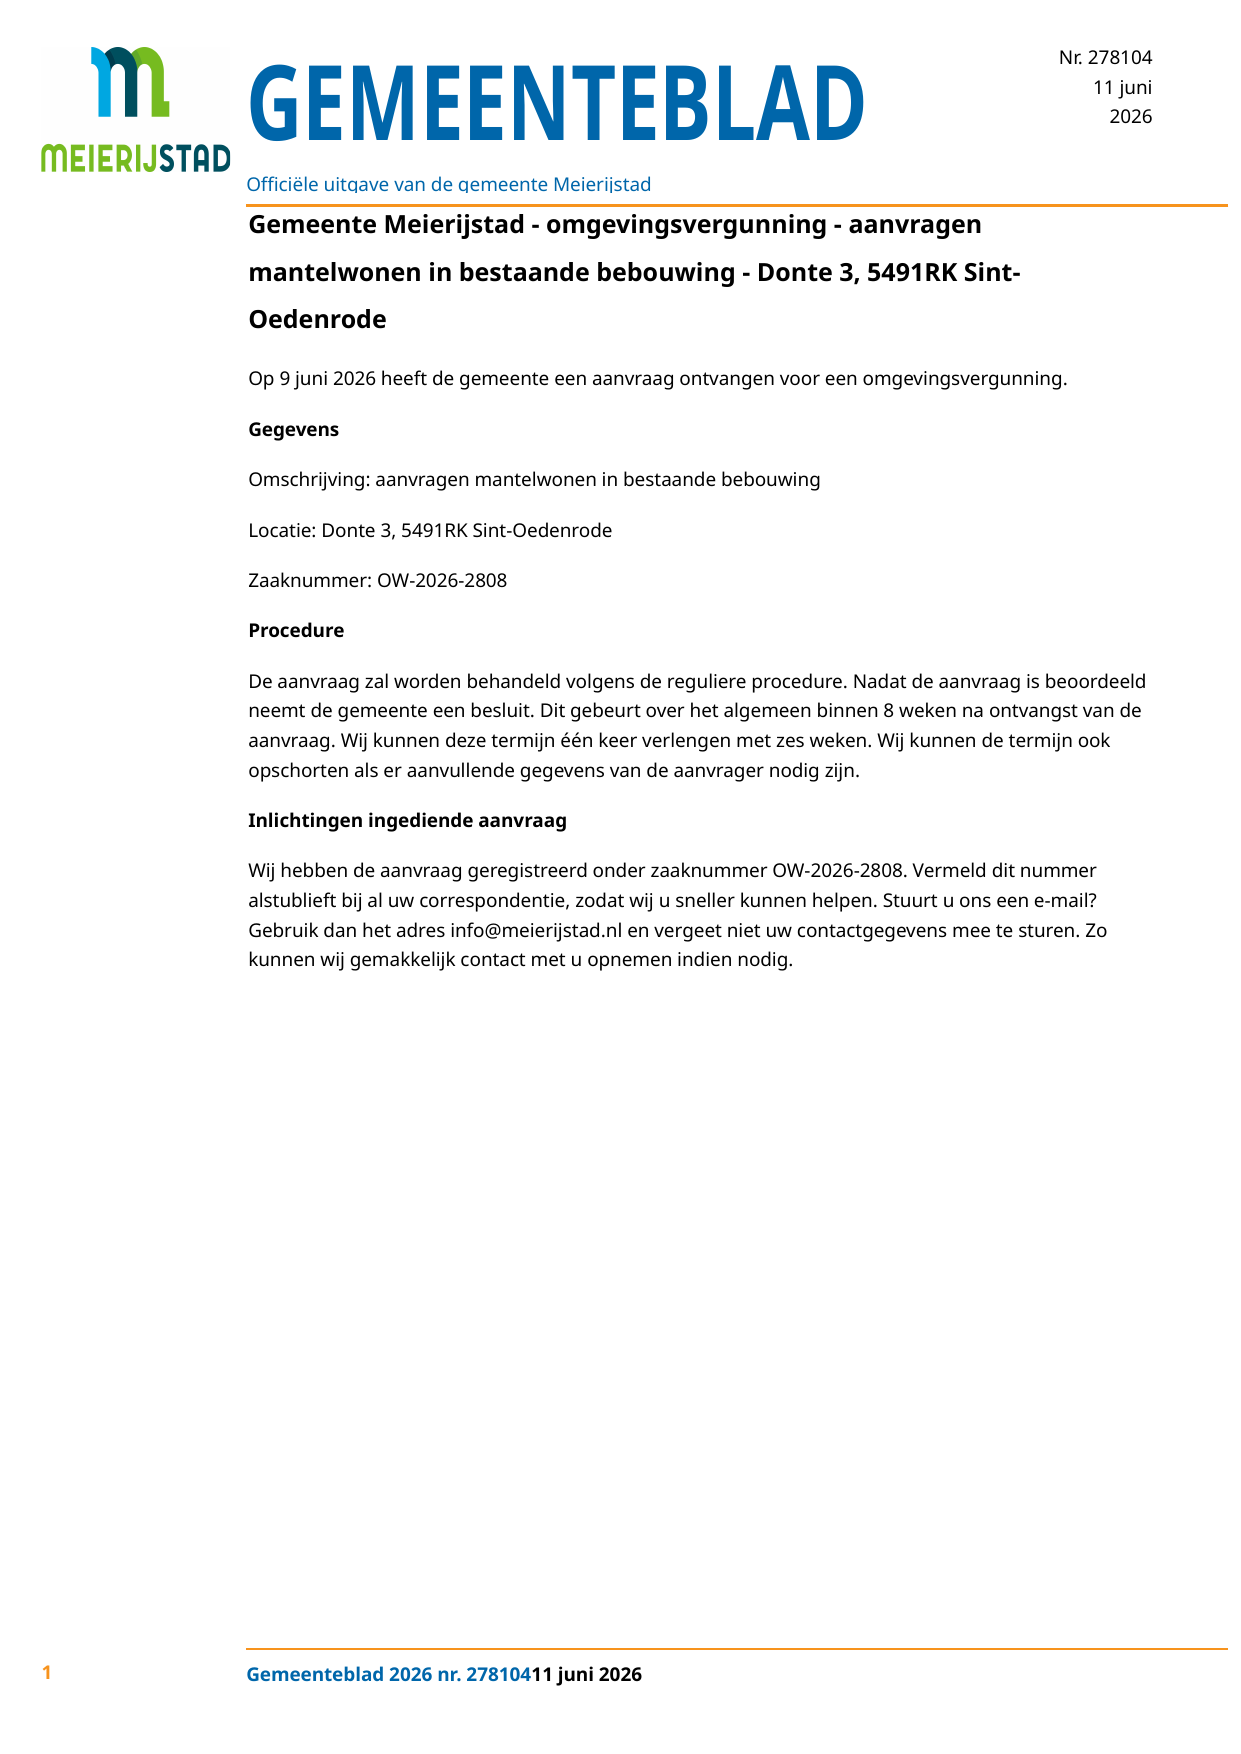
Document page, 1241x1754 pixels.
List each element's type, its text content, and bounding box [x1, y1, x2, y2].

text De aanvraag zal worden behandeld volgens de reguliere procedure. Nadat de aanvraag is beoordeeld neemt de gemeente een besluit. Dit gebeurt over het algemeen binnen 8 weken na ontvangst van de aanvraag. Wij kunnen deze termijn één keer verlengen met zes weken. Wij kunnen de termijn ook opschorten als er aanvullende gegevens van de aanvrager nodig zijn. [248, 668, 1152, 782]
text Gemeente Meierijstad - omgevingsvergunning - aanvragen mantelwonen in bestaande bebouwing - Donte 3, 5491RK Sint-Oedenrode [248, 207, 1152, 336]
text Locatie: Donte 3, 5491RK Sint-Oedenrode [248, 517, 1152, 542]
picture [41, 47, 231, 172]
text Wij hebben de aanvraag geregistreerd onder zaaknummer OW-2026-2808. Vermeld dit nummer alstublieft bij al uw correspondentie, zodat wij u sneller kunnen helpen. Stuurt u ons een e-mail? Gebruik dan het adres info@meierijstad.nl en vergeet niet uw contactgegevens mee te sturen. Zo kunnen wij gemakkelijk contact met u opnemen indien nodig. [248, 858, 1152, 972]
text Procedure [248, 618, 1152, 643]
text Gegevens [248, 416, 1152, 442]
text Inlichtingen ingediende aanvraag [248, 807, 1152, 833]
text Zaaknummer: OW-2026-2808 [248, 567, 1152, 593]
text Op 9 juni 2026 heeft de gemeente een aanvraag ontvangen voor een omgevingsvergunning. [248, 366, 1152, 391]
text Omschrijving: aanvragen mantelwonen in bestaande bebouwing [248, 466, 1152, 492]
